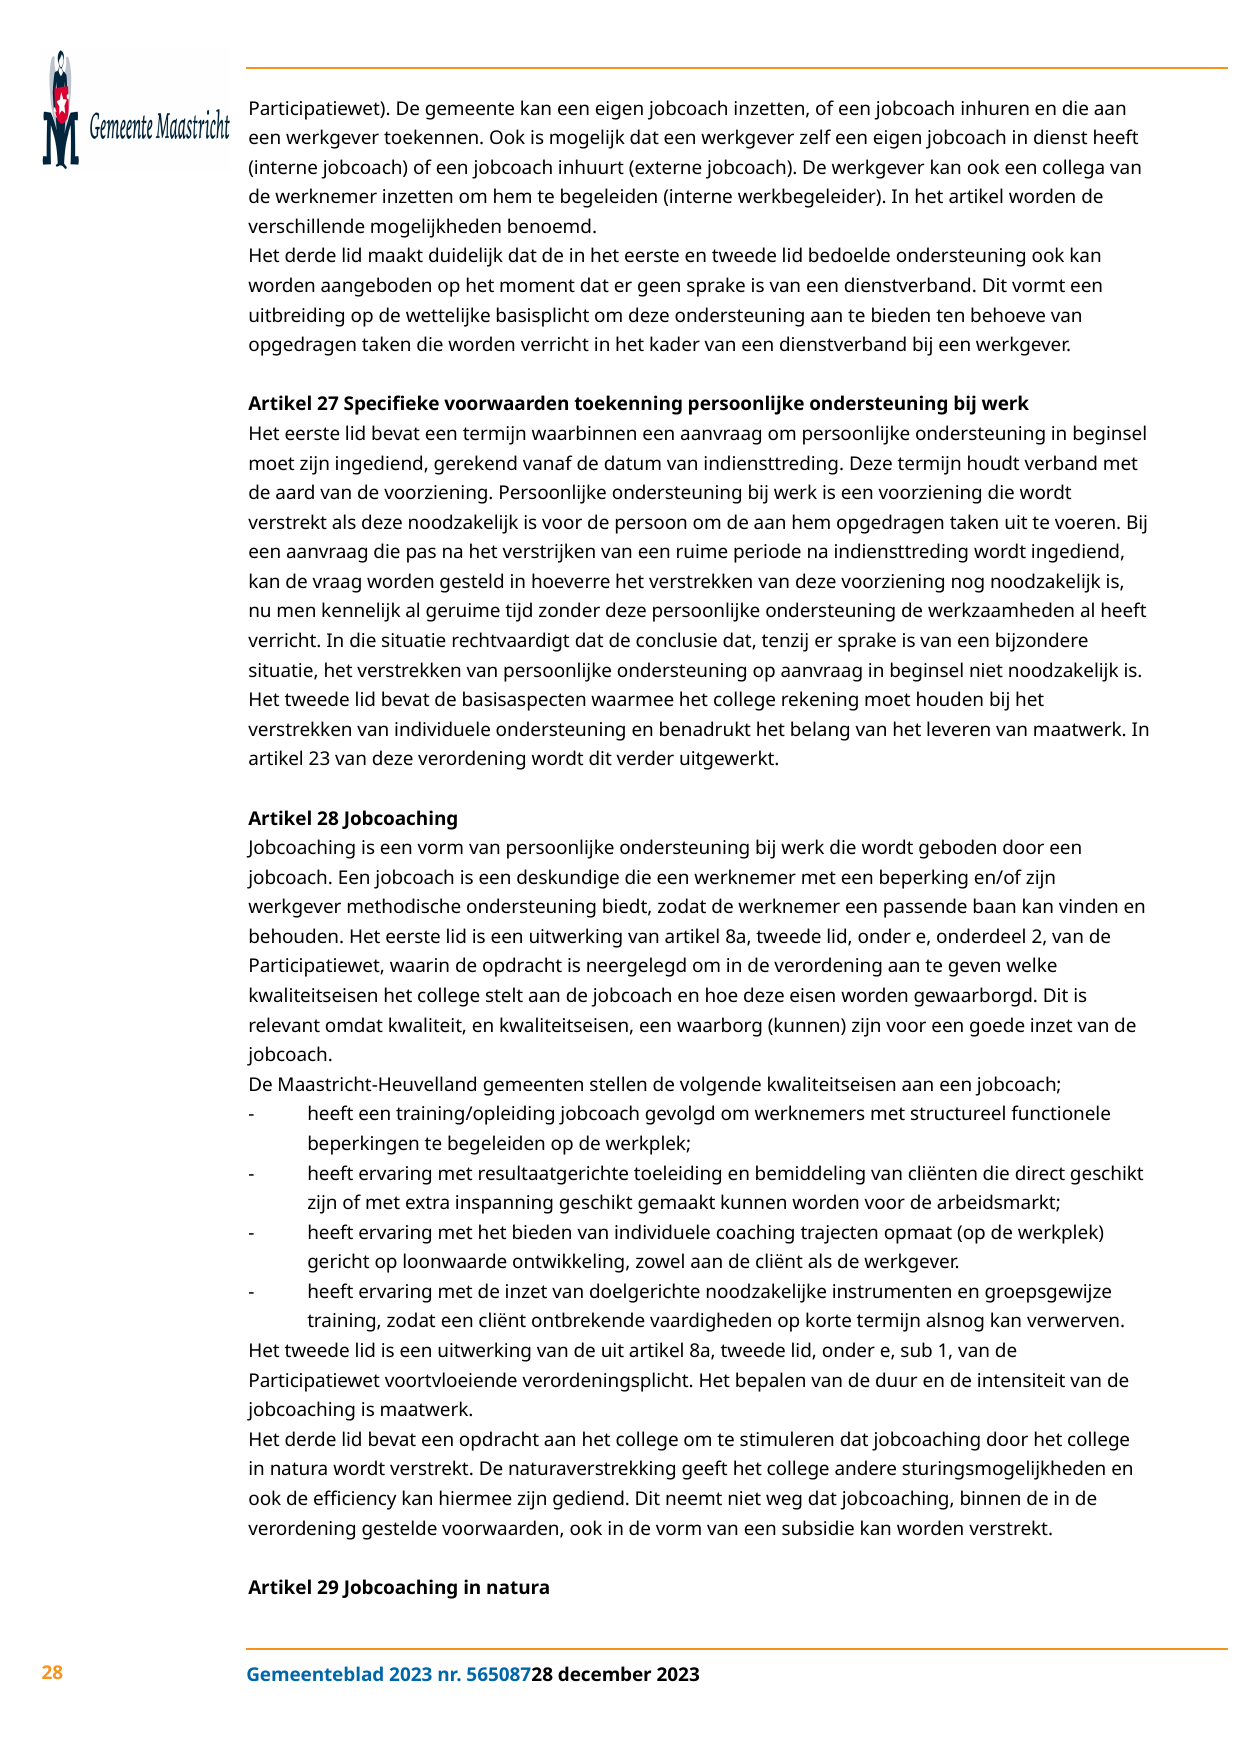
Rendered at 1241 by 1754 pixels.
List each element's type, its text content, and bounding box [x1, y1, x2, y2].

text Artikel 27 Specifieke voorwaarden toekenning persoonlijke ondersteuning bij werk [248, 391, 1152, 416]
picture [41, 47, 231, 172]
text Het derde lid bevat een opdracht aan het college om te stimuleren dat jobcoaching door het college in natura wordt verstrekt. De naturaverstrekking geeft het college andere sturingsmogelijkheden en ook de efficiency kan hiermee zijn gediend. Dit neemt niet weg dat jobcoaching, binnen de in de verordening gestelde voorwaarden, ook in de vorm van een subsidie kan worden verstrekt. [248, 1426, 1152, 1541]
text Het eerste lid bevat een termijn waarbinnen een aanvraag om persoonlijke ondersteuning in beginsel moet zijn ingediend, gerekend vanaf de datum van indiensttreding. Deze termijn houdt verband met de aard van de voorziening. Persoonlijke ondersteuning bij werk is een voorziening die wordt verstrekt als deze noodzakelijk is voor de persoon om de aan hem opgedragen taken uit te voeren. Bij een aanvraag die pas na het verstrijken van een ruime periode na indiensttreding wordt ingediend, kan de vraag worden gesteld in hoeverre het verstrekken van deze voorziening nog noodzakelijk is, nu men kennelijk al geruime tijd zonder deze persoonlijke ondersteuning de werkzaamheden al heeft verricht. In die situatie rechtvaardigt dat de conclusie dat, tenzij er sprake is van een bijzondere situatie, het verstrekken van persoonlijke ondersteuning op aanvraag in beginsel niet noodzakelijk is. [248, 420, 1152, 683]
list heeft ervaring met het bieden van individuele coaching trajecten opmaat (op de werkplek) gericht op loonwaarde ontwikkeling, zowel aan de cliënt als de werkgever. [248, 1219, 1152, 1274]
text Participatiewet). De gemeente kan een eigen jobcoach inzetten, of een jobcoach inhuren en die aan een werkgever toekennen. Ook is mogelijk dat een werkgever zelf een eigen jobcoach in dienst heeft (interne jobcoach) of een jobcoach inhuurt (externe jobcoach). De werkgever kan ook een collega van de werknemer inzetten om hem te begeleiden (interne werkbegeleider). In het artikel worden de verschillende mogelijkheden benoemd. [248, 95, 1152, 239]
text Het tweede lid is een uitwerking van de uit artikel 8a, tweede lid, onder e, sub 1, van de Participatiewet voortvloeiende verordeningsplicht. Het bepalen van de duur en de intensiteit van de jobcoaching is maatwerk. [248, 1337, 1152, 1422]
list heeft een training/opleiding jobcoach gevolgd om werknemers met structureel functionele beperkingen te begeleiden op de werkplek; [248, 1101, 1152, 1156]
list heeft ervaring met de inzet van doelgerichte noodzakelijke instrumenten en groepsgewijze training, zodat een cliënt ontbrekende vaardigheden op korte termijn alsnog kan verwerven. [248, 1278, 1152, 1333]
text Artikel 28 Jobcoaching [248, 805, 1152, 831]
text Het tweede lid bevat de basisaspecten waarmee het college rekening moet houden bij het verstrekken van individuele ondersteuning en benadrukt het belang van het leveren van maatwerk. In artikel 23 van deze verordening wordt dit verder uitgewerkt. [248, 686, 1152, 771]
text Artikel 29 Jobcoaching in natura [248, 1574, 1152, 1600]
text Het derde lid maakt duidelijk dat de in het eerste en tweede lid bedoelde ondersteuning ook kan worden aangeboden op het moment dat er geen sprake is van een dienstverband. Dit vormt een uitbreiding op de wettelijke basisplicht om deze ondersteuning aan te bieden ten behoeve van opgedragen taken die worden verricht in het kader van een dienstverband bij een werkgever. [248, 243, 1152, 357]
list heeft ervaring met resultaatgerichte toeleiding en bemiddeling van cliënten die direct geschikt zijn of met extra inspanning geschikt gemaakt kunnen worden voor de arbeidsmarkt; [248, 1160, 1152, 1215]
text Jobcoaching is een vorm van persoonlijke ondersteuning bij werk die wordt geboden door een jobcoach. Een jobcoach is een deskundige die een werknemer met een beperking en/of zijn werkgever methodische ondersteuning biedt, zodat de werknemer een passende baan kan vinden en behouden. Het eerste lid is een uitwerking van artikel 8a, tweede lid, onder e, onderdeel 2, van de Participatiewet, waarin de opdracht is neergelegd om in de verordening aan te geven welke kwaliteitseisen het college stelt aan de jobcoach en hoe deze eisen worden gewaarborgd. Dit is relevant omdat kwaliteit, en kwaliteitseisen, een waarborg (kunnen) zijn voor een goede inzet van de jobcoach. [248, 834, 1152, 1067]
text De Maastricht-Heuvelland gemeenten stellen de volgende kwaliteitseisen aan een jobcoach; [248, 1071, 1152, 1097]
